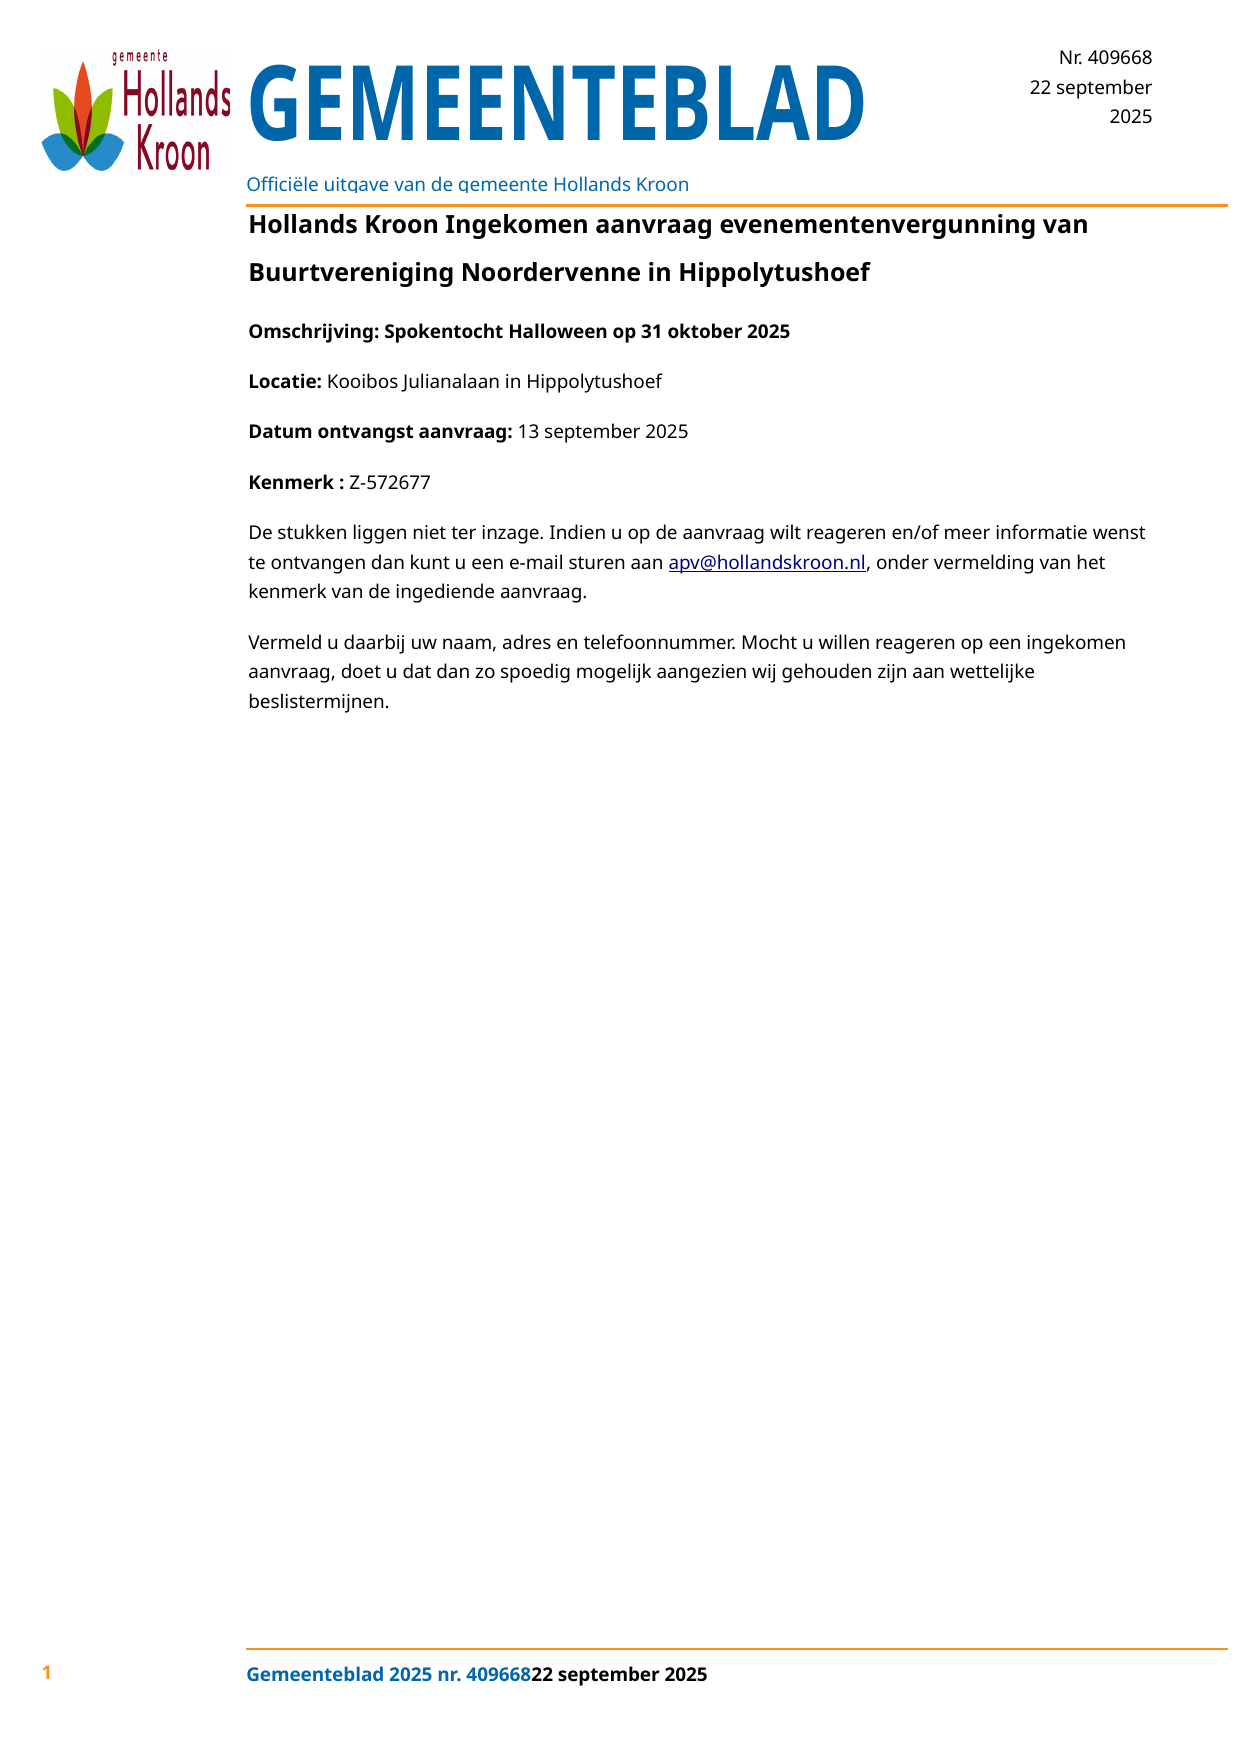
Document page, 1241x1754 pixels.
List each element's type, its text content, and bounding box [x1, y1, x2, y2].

text Kenmerk : Z-572677 [248, 469, 1152, 495]
text Datum ontvangst aanvraag: 13 september 2025 [248, 419, 1152, 444]
text Vermeld u daarbij uw naam, adres en telefoonnummer. Mocht u willen reageren op een ingekomen aanvraag, doet u dat dan zo spoedig mogelijk aangezien wij gehouden zijn aan wettelijke beslistermijnen. [248, 629, 1152, 714]
text Hollands Kroon Ingekomen aanvraag evenementenvergunning van Buurtvereniging Noordervenne in Hippolytushoef [248, 207, 1152, 288]
picture [41, 47, 231, 172]
text Omschrijving: Spokentocht Halloween op 31 oktober 2025 [248, 318, 1152, 344]
text Locatie: Kooibos Julianalaan in Hippolytushoef [248, 368, 1152, 394]
text De stukken liggen niet ter inzage. Indien u op de aanvraag wilt reageren en/of meer informatie wenst te ontvangen dan kunt u een e-mail sturen aan apv@hollandskroon.nl, onder vermelding van het kenmerk van de ingediende aanvraag. [248, 519, 1152, 604]
